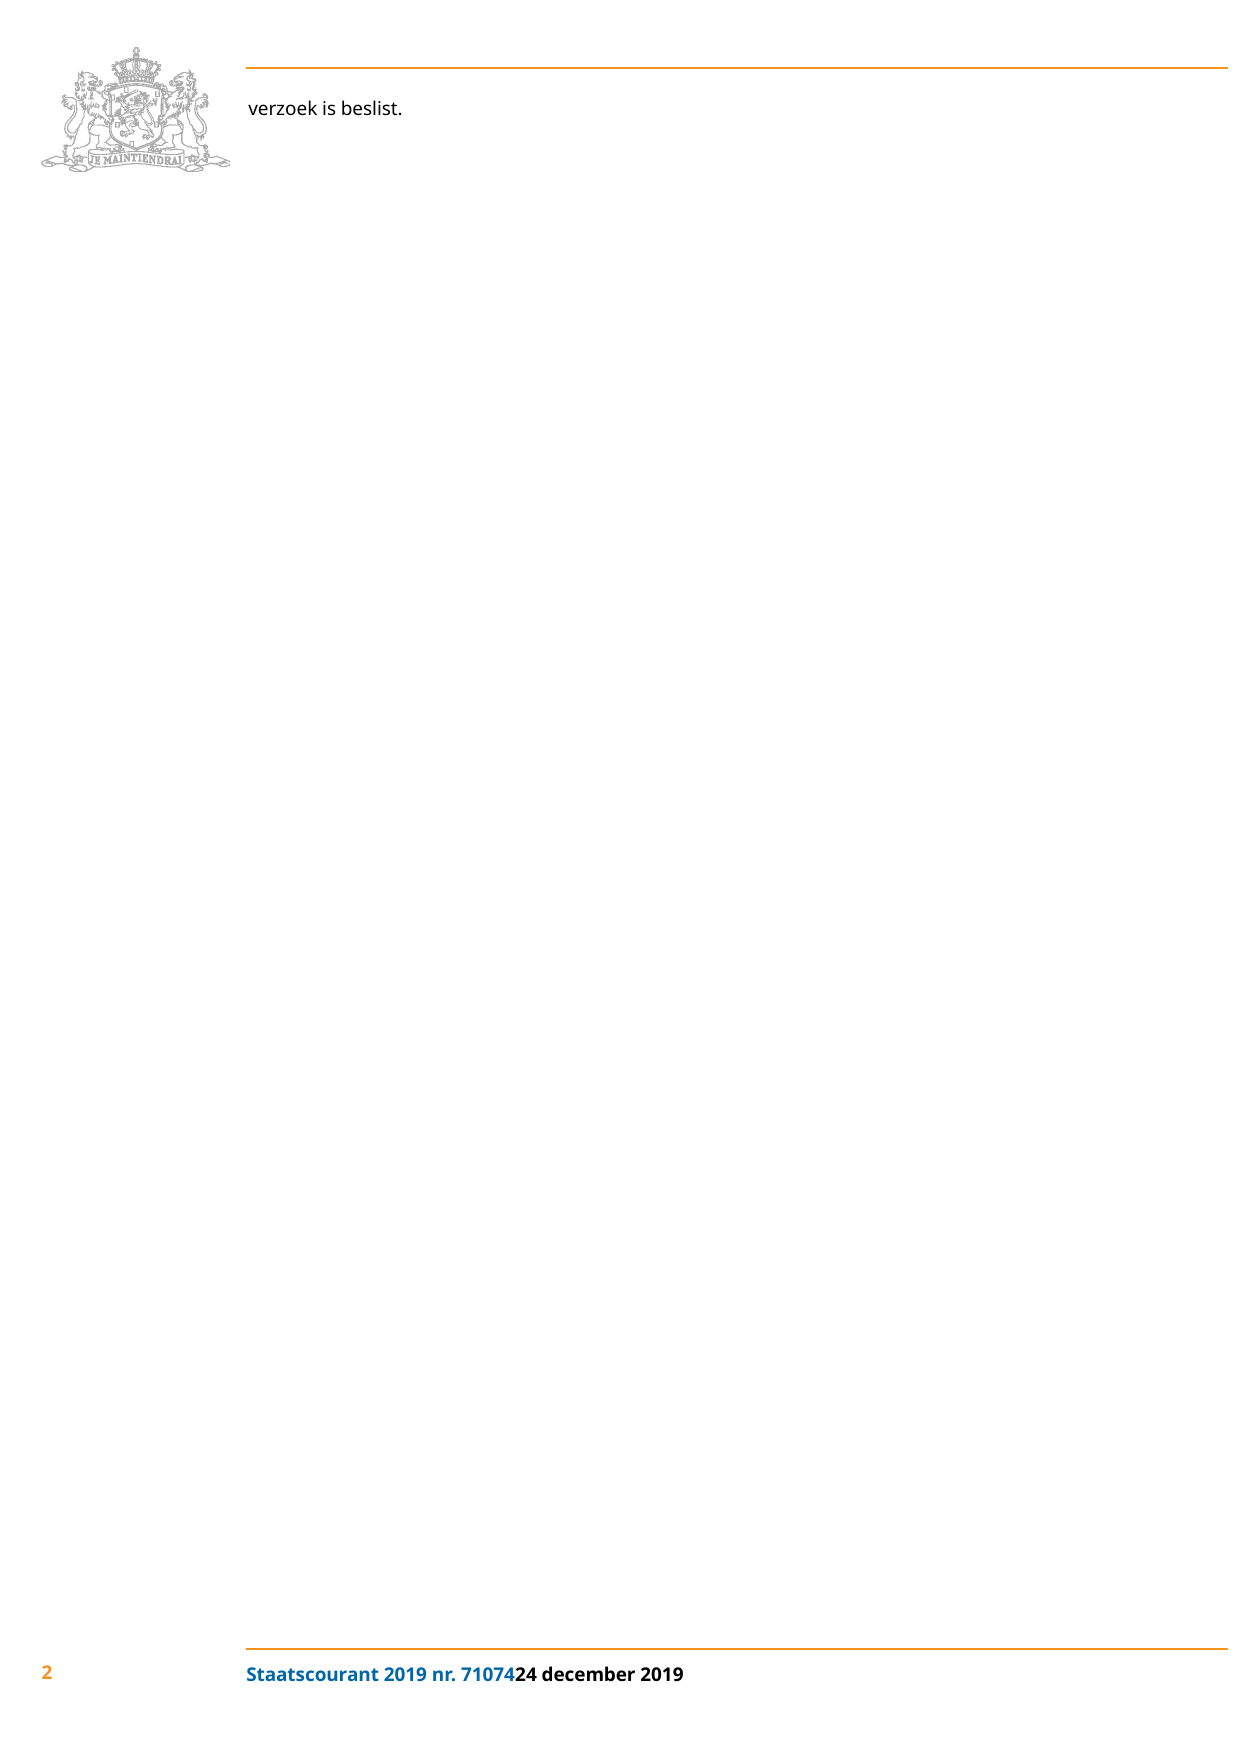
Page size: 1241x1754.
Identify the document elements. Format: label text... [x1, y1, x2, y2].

picture [41, 47, 231, 172]
text verzoek is beslist. [248, 95, 1152, 121]
